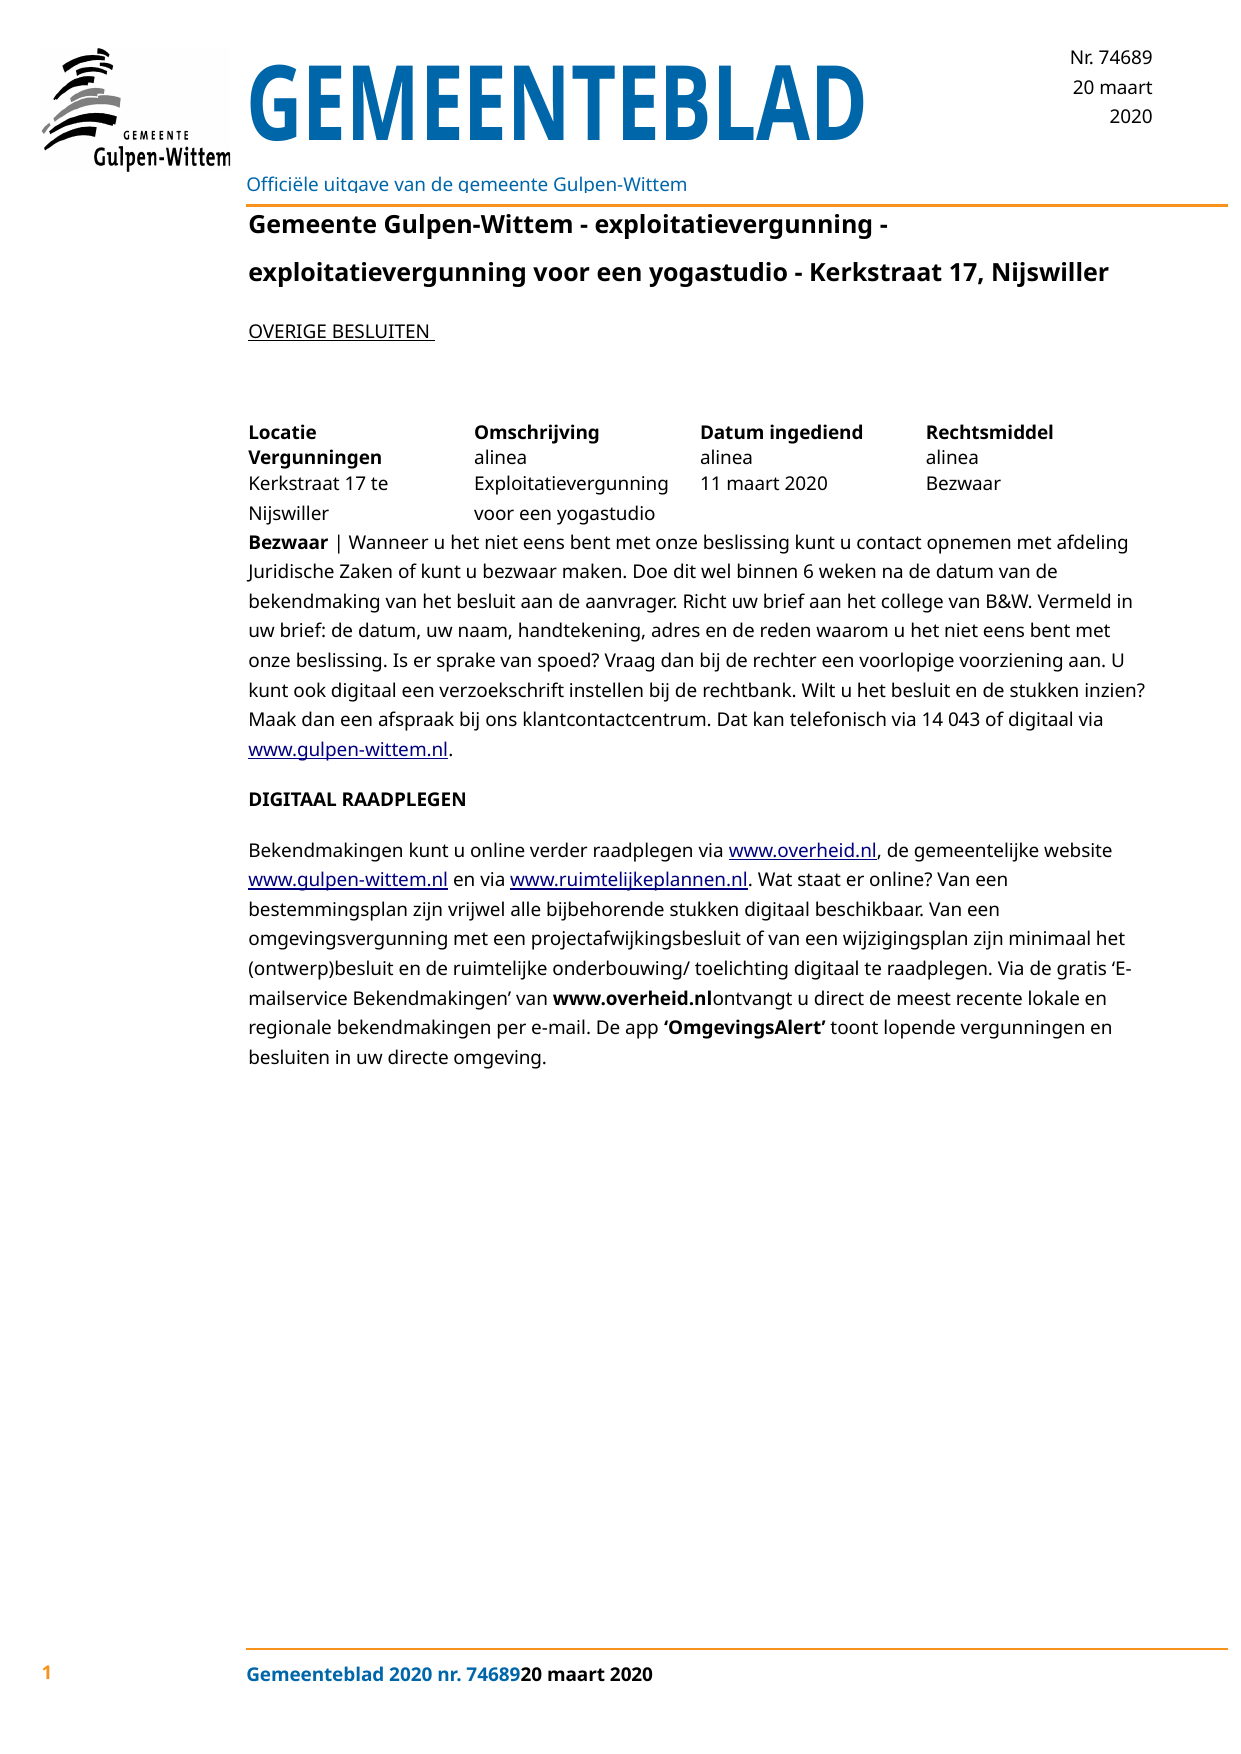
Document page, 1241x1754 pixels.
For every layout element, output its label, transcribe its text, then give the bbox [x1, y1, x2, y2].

table_cell Kerkstraat 17 te Nijswiller [248, 470, 474, 526]
table_cell 11 maart 2020 [700, 470, 926, 526]
table_cell Bezwaar [926, 470, 1152, 526]
table_cell alinea [926, 445, 1152, 470]
table_header Locatie [248, 419, 474, 444]
text Bekendmakingen kunt u online verder raadplegen via www.overheid.nl, de gemeentelijke website www.gulpen-wittem.nl en via www.ruimtelijkeplannen.nl. Wat staat er online? Van een bestemmingsplan zijn vrijwel alle bijbehorende stukken digitaal beschikbaar. Van een omgevingsvergunning met een projectafwijkingsbesluit of van een wijzigingsplan zijn minimaal het (ontwerp)besluit en de ruimtelijke onderbouwing/ toelichting digitaal te raadplegen. Via de gratis ‘E-mailservice Bekendmakingen’ van www.overheid.nlontvangt u direct de meest recente lokale en regionale bekendmakingen per e-mail. De app ‘OmgevingsAlert’ toont lopende vergunningen en besluiten in uw directe omgeving. [248, 837, 1152, 1069]
table_cell Vergunningen [248, 445, 474, 470]
table_header Omschrijving [474, 419, 700, 444]
table_cell alinea [700, 445, 926, 470]
table_header Datum ingediend [700, 419, 926, 444]
text DIGITAAL RAADPLEGEN [248, 786, 1152, 812]
text Bezwaar | Wanneer u het niet eens bent met onze beslissing kunt u contact opnemen met afdeling Juridische Zaken of kunt u bezwaar maken. Doe dit wel binnen 6 weken na de datum van de bekendmaking van het besluit aan de aanvrager. Richt uw brief aan het college van B&W. Vermeld in uw brief: de datum, uw naam, handtekening, adres en de reden waarom u het niet eens bent met onze beslissing. Is er sprake van spoed? Vraag dan bij de rechter een voorlopige voorziening aan. U kunt ook digitaal een verzoekschrift instellen bij de rechtbank. Wilt u het besluit en de stukken inzien? Maak dan een afspraak bij ons klantcontactcentrum. Dat kan telefonisch via 14 043 of digitaal via www.gulpen-wittem.nl. [248, 529, 1152, 762]
table_cell alinea [474, 445, 700, 470]
text OVERIGE BESLUITEN [248, 318, 1152, 344]
text Gemeente Gulpen-Wittem - exploitatievergunning - exploitatievergunning voor een yogastudio - Kerkstraat 17, Nijswiller [248, 207, 1152, 288]
table_cell Exploitatievergunning voor een yogastudio [474, 470, 700, 526]
table_header Rechtsmiddel [926, 419, 1152, 444]
picture [41, 47, 231, 172]
